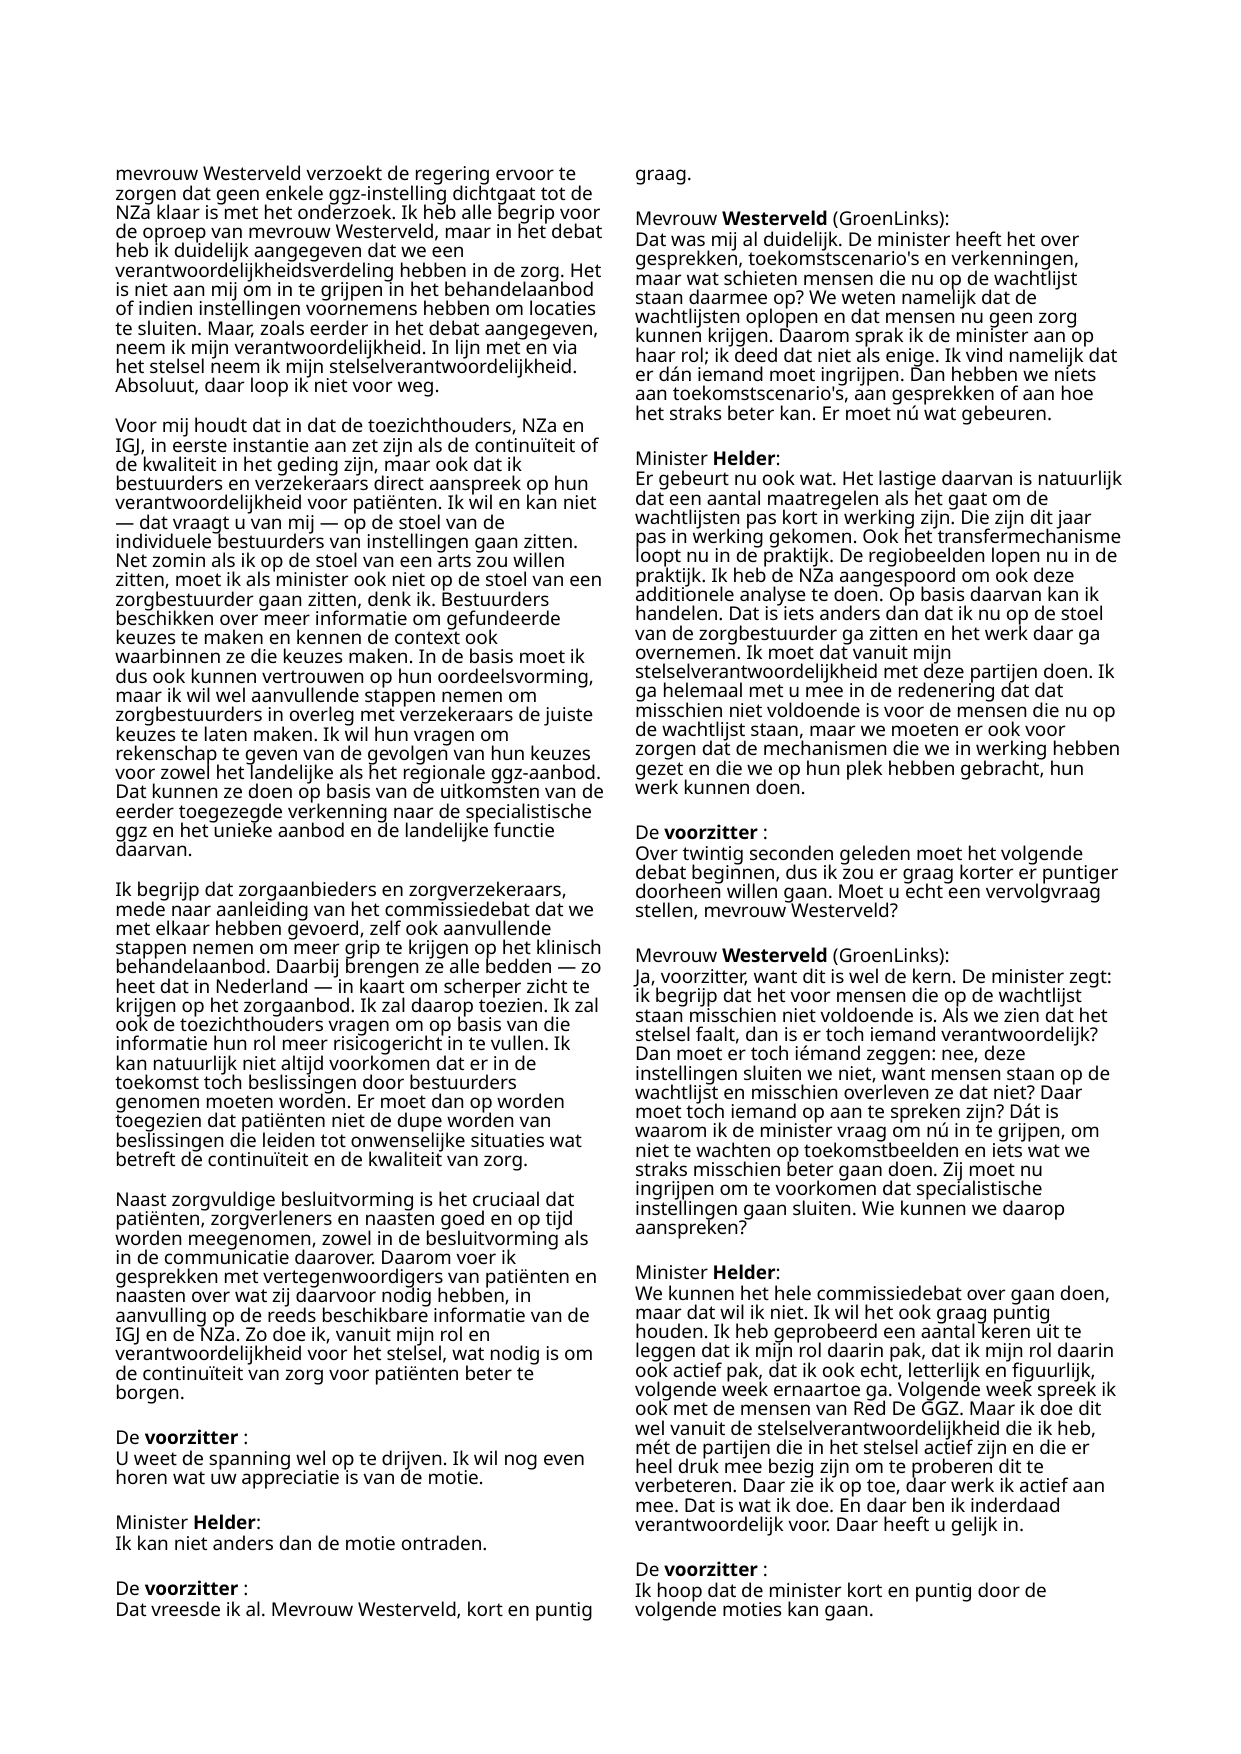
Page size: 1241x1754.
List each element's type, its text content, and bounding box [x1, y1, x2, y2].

text Minister Helder: [635, 1259, 1125, 1284]
text Ik kan niet anders dan de motie ontraden. [115, 1535, 605, 1554]
text De voorzitter : [635, 819, 1125, 844]
text U weet de spanning wel op te drijven. Ik wil nog even horen wat uw appreciatie is van de motie. [115, 1449, 605, 1488]
text Mevrouw Westerveld (GroenLinks): [635, 205, 1125, 231]
text Voor mij houdt dat in dat de toezichthouders, NZa en IGJ, in eerste instantie aan zet zijn als de continuïteit of de kwaliteit in het geding zijn, maar ook dat ik bestuurders en verzekeraars direct aanspreek op hun verantwoordelijkheid voor patiënten. Ik wil en kan niet — dat vraagt u van mij — op de stoel van de individuele bestuurders van instellingen gaan zitten. Net zomin als ik op de stoel van een arts zou willen zitten, moet ik als minister ook niet op de stoel van een zorgbestuurder gaan zitten, denk ik. Bestuurders beschikken over meer informatie om gefundeerde keuzes te maken en kennen de context ook waarbinnen ze die keuzes maken. In de basis moet ik dus ook kunnen vertrouwen op hun oordeelsvorming, maar ik wil wel aanvullende stappen nemen om zorgbestuurders in overleg met verzekeraars de juiste keuzes te laten maken. Ik wil hun vragen om rekenschap te geven van de gevolgen van hun keuzes voor zowel het landelijke als het regionale ggz-aanbod. Dat kunnen ze doen op basis van de uitkomsten van de eerder toegezegde verkenning naar de specialistische ggz en het unieke aanbod en de landelijke functie daarvan. [115, 417, 605, 861]
text Minister Helder: [115, 1509, 605, 1535]
text We kunnen het hele commissiedebat over gaan doen, maar dat wil ik niet. Ik wil het ook graag puntig houden. Ik heb geprobeerd een aantal keren uit te leggen dat ik mijn rol daarin pak, dat ik mijn rol daarin ook actief pak, dat ik ook echt, letterlijk en figuurlijk, volgende week ernaartoe ga. Volgende week spreek ik ook met de mensen van Red De GGZ. Maar ik doe dit wel vanuit de stelselverantwoordelijkheid die ik heb, mét de partijen die in het stelsel actief zijn en die er heel druk mee bezig zijn om te proberen dit te verbeteren. Daar zie ik op toe, daar werk ik actief aan mee. Dat is wat ik doe. En daar ben ik inderdaad verantwoordelijk voor. Daar heeft u gelijk in. [635, 1284, 1125, 1535]
text mevrouw Westerveld verzoekt de regering ervoor te zorgen dat geen enkele ggz-instelling dichtgaat tot de NZa klaar is met het onderzoek. Ik heb alle begrip voor de oproep van mevrouw Westerveld, maar in het debat heb ik duidelijk aangegeven dat we een verantwoordelijkheidsverdeling hebben in de zorg. Het is niet aan mij om in te grijpen in het behandelaanbod of indien instellingen voornemens hebben om locaties te sluiten. Maar, zoals eerder in het debat aangegeven, neem ik mijn verantwoordelijkheid. In lijn met en via het stelsel neem ik mijn stelselverantwoordelijkheid. Absoluut, daar loop ik niet voor weg. [115, 165, 605, 397]
text Over twintig seconden geleden moet het volgende debat beginnen, dus ik zou er graag korter er puntiger doorheen willen gaan. Moet u echt een vervolgvraag stellen, mevrouw Westerveld? [635, 844, 1125, 922]
text Ja, voorzitter, want dit is wel de kern. De minister zegt: ik begrijp dat het voor mensen die op de wachtlijst staan misschien niet voldoende is. Als we zien dat het stelsel faalt, dan is er toch iemand verantwoordelijk? Dan moet er toch iémand zeggen: nee, deze instellingen sluiten we niet, want mensen staan op de wachtlijst en misschien overleven ze dat niet? Daar moet toch iemand op aan te spreken zijn? Dát is waarom ik de minister vraag om nú in te grijpen, om niet te wachten op toekomstbeelden en iets wat we straks misschien beter gaan doen. Zij moet nu ingrijpen om te voorkomen dat specialistische instellingen gaan sluiten. Wie kunnen we daarop aanspreken? [635, 968, 1125, 1238]
text De voorzitter : [115, 1575, 605, 1601]
text Er gebeurt nu ook wat. Het lastige daarvan is natuurlijk dat een aantal maatregelen als het gaat om de wachtlijsten pas kort in werking zijn. Die zijn dit jaar pas in werking gekomen. Ook het transfermechanisme loopt nu in de praktijk. De regiobeelden lopen nu in de praktijk. Ik heb de NZa aangespoord om ook deze additionele analyse te doen. Op basis daarvan kan ik handelen. Dat is iets anders dan dat ik nu op de stoel van de zorgbestuurder ga zitten en het werk daar ga overnemen. Ik moet dat vanuit mijn stelselverantwoordelijkheid met deze partijen doen. Ik ga helemaal met u mee in de redenering dat dat misschien niet voldoende is voor de mensen die nu op de wachtlijst staan, maar we moeten er ook voor zorgen dat de mechanismen die we in werking hebben gezet en die we op hun plek hebben gebracht, hun werk kunnen doen. [635, 470, 1125, 798]
text Dat was mij al duidelijk. De minister heeft het over gesprekken, toekomstscenario's en verkenningen, maar wat schieten mensen die nu op de wachtlijst staan daarmee op? We weten namelijk dat de wachtlijsten oplopen en dat mensen nu geen zorg kunnen krijgen. Daarom sprak ik de minister aan op haar rol; ik deed dat niet als enige. Ik vind namelijk dat er dán iemand moet ingrijpen. Dan hebben we niets aan toekomstscenario's, aan gesprekken of aan hoe het straks beter kan. Er moet nú wat gebeuren. [635, 231, 1125, 424]
text Ik hoop dat de minister kort en puntig door de volgende moties kan gaan. [635, 1582, 1125, 1620]
text Naast zorgvuldige besluitvorming is het cruciaal dat patiënten, zorgverleners en naasten goed en op tijd worden meegenomen, zowel in de besluitvorming als in de communicatie daarover. Daarom voer ik gesprekken met vertegenwoordigers van patiënten en naasten over wat zij daarvoor nodig hebben, in aanvulling op de reeds beschikbare informatie van de IGJ en de NZa. Zo doe ik, vanuit mijn rol en verantwoordelijkheid voor het stelsel, wat nodig is om de continuïteit van zorg voor patiënten beter te borgen. [115, 1191, 605, 1403]
text De voorzitter : [115, 1424, 605, 1449]
text Dat vreesde ik al. Mevrouw Westerveld, kort en puntig [115, 1601, 605, 1620]
text graag. [635, 165, 1125, 184]
text Minister Helder: [635, 445, 1125, 470]
text De voorzitter : [635, 1556, 1125, 1582]
text Ik begrijp dat zorgaanbieders en zorgverzekeraars, mede naar aanleiding van het commissiedebat dat we met elkaar hebben gevoerd, zelf ook aanvullende stappen nemen om meer grip te krijgen op het klinisch behandelaanbod. Daarbij brengen ze alle bedden — zo heet dat in Nederland — in kaart om scherper zicht te krijgen op het zorgaanbod. Ik zal daarop toezien. Ik zal ook de toezichthouders vragen om op basis van die informatie hun rol meer risicogericht in te vullen. Ik kan natuurlijk niet altijd voorkomen dat er in de toekomst toch beslissingen door bestuurders genomen moeten worden. Er moet dan op worden toegezien dat patiënten niet de dupe worden van beslissingen die leiden tot onwenselijke situaties wat betreft de continuïteit en de kwaliteit van zorg. [115, 881, 605, 1170]
text Mevrouw Westerveld (GroenLinks): [635, 942, 1125, 968]
